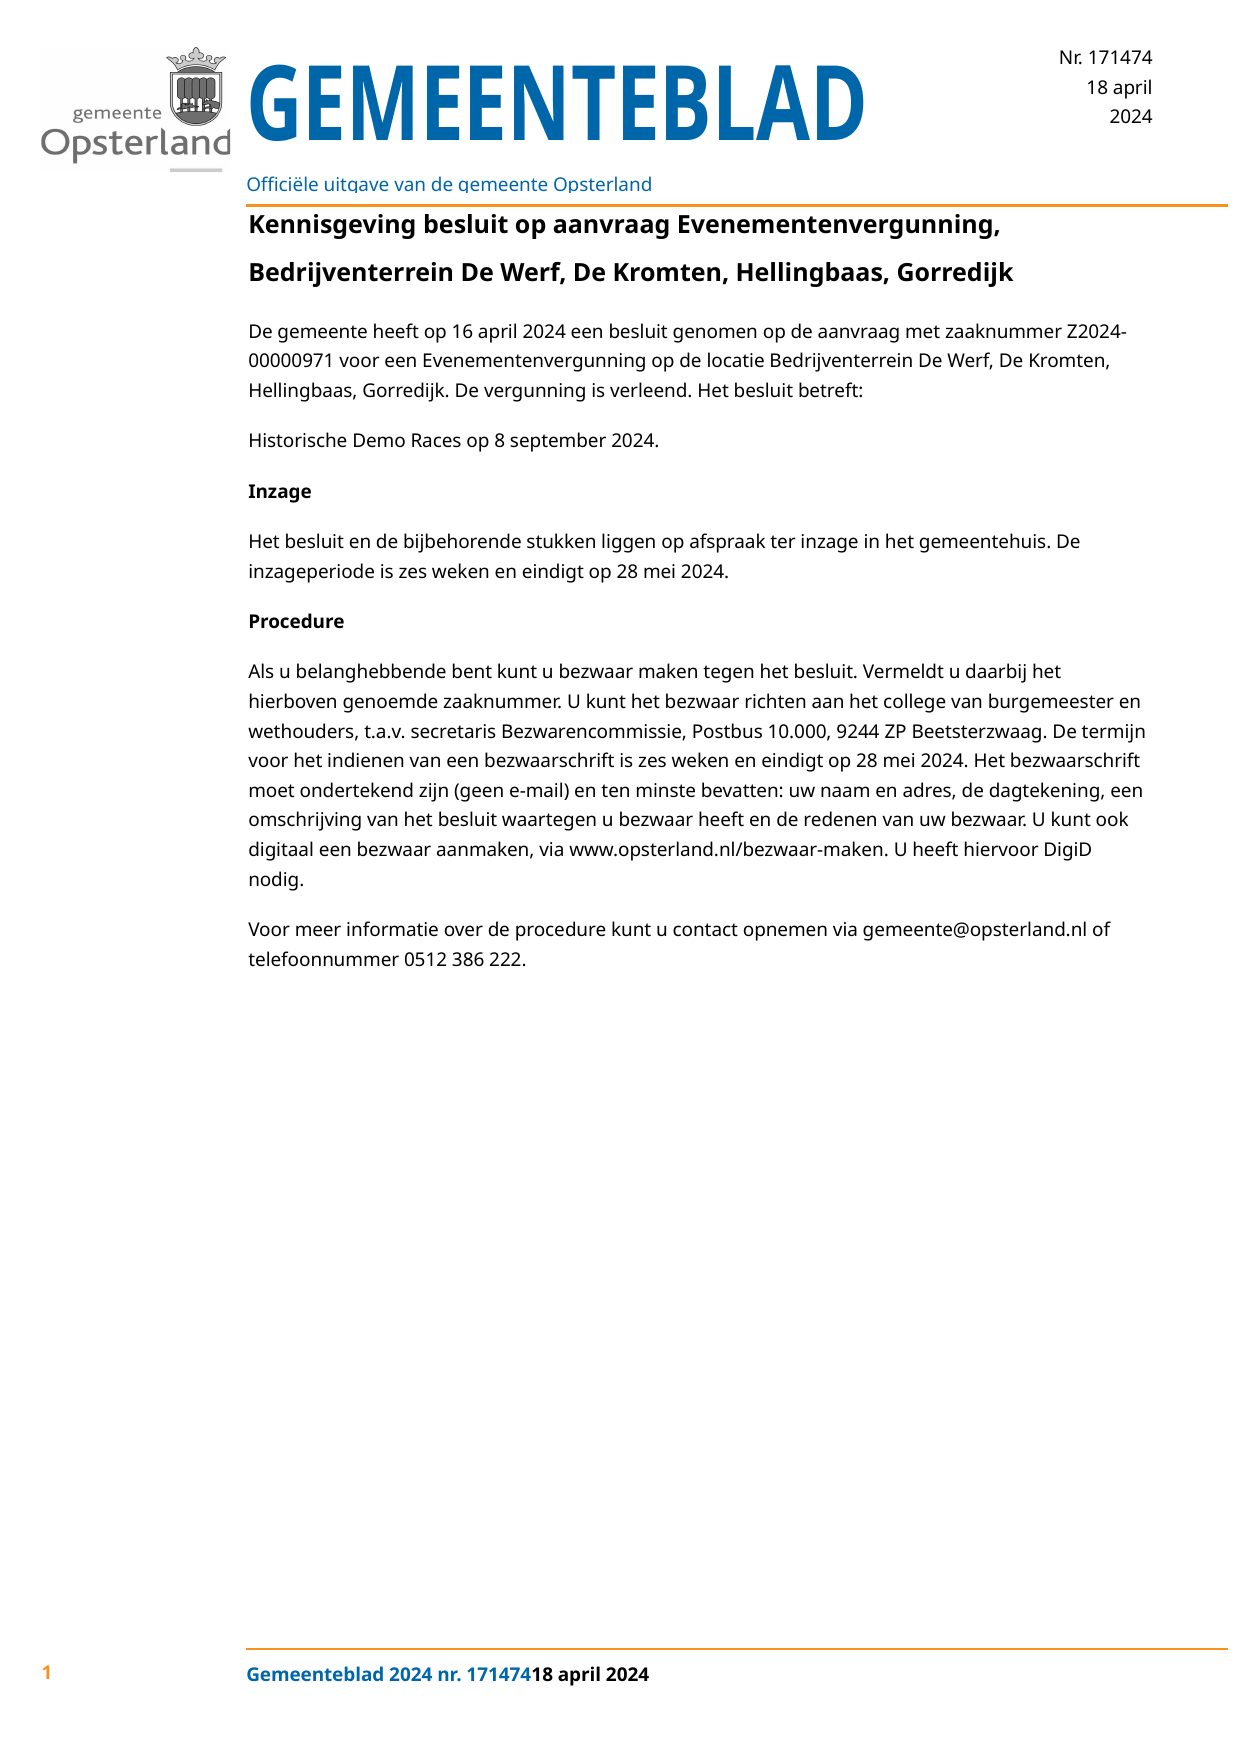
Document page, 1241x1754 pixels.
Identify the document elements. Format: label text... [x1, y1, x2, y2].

text Kennisgeving besluit op aanvraag Evenementenvergunning, Bedrijventerrein De Werf, De Kromten, Hellingbaas, Gorredijk [248, 207, 1152, 288]
text Inzage [248, 478, 1152, 504]
text De gemeente heeft op 16 april 2024 een besluit genomen op de aanvraag met zaaknummer Z2024-00000971 voor een Evenementenvergunning op de locatie Bedrijventerrein De Werf, De Kromten, Hellingbaas, Gorredijk. De vergunning is verleend. Het besluit betreft: [248, 318, 1152, 403]
text Procedure [248, 608, 1152, 634]
picture [41, 47, 231, 172]
text Historische Demo Races op 8 september 2024. [248, 427, 1152, 453]
text Als u belanghebbende bent kunt u bezwaar maken tegen het besluit. Vermeldt u daarbij het hierboven genoemde zaaknummer. U kunt het bezwaar richten aan het college van burgemeester en wethouders, t.a.v. secretaris Bezwarencommissie, Postbus 10.000, 9244 ZP Beetsterzwaag. De termijn voor het indienen van een bezwaarschrift is zes weken en eindigt op 28 mei 2024. Het bezwaarschrift moet ondertekend zijn (geen e-mail) en ten minste bevatten: uw naam en adres, de dagtekening, een omschrijving van het besluit waartegen u bezwaar heeft en de redenen van uw bezwaar. U kunt ook digitaal een bezwaar aanmaken, via www.opsterland.nl/bezwaar-maken. U heeft hiervoor DigiD nodig. [248, 659, 1152, 892]
text Het besluit en de bijbehorende stukken liggen op afspraak ter inzage in het gemeentehuis. De inzageperiode is zes weken en eindigt op 28 mei 2024. [248, 528, 1152, 584]
text Voor meer informatie over de procedure kunt u contact opnemen via gemeente@opsterland.nl of telefoonnummer 0512 386 222. [248, 916, 1152, 972]
